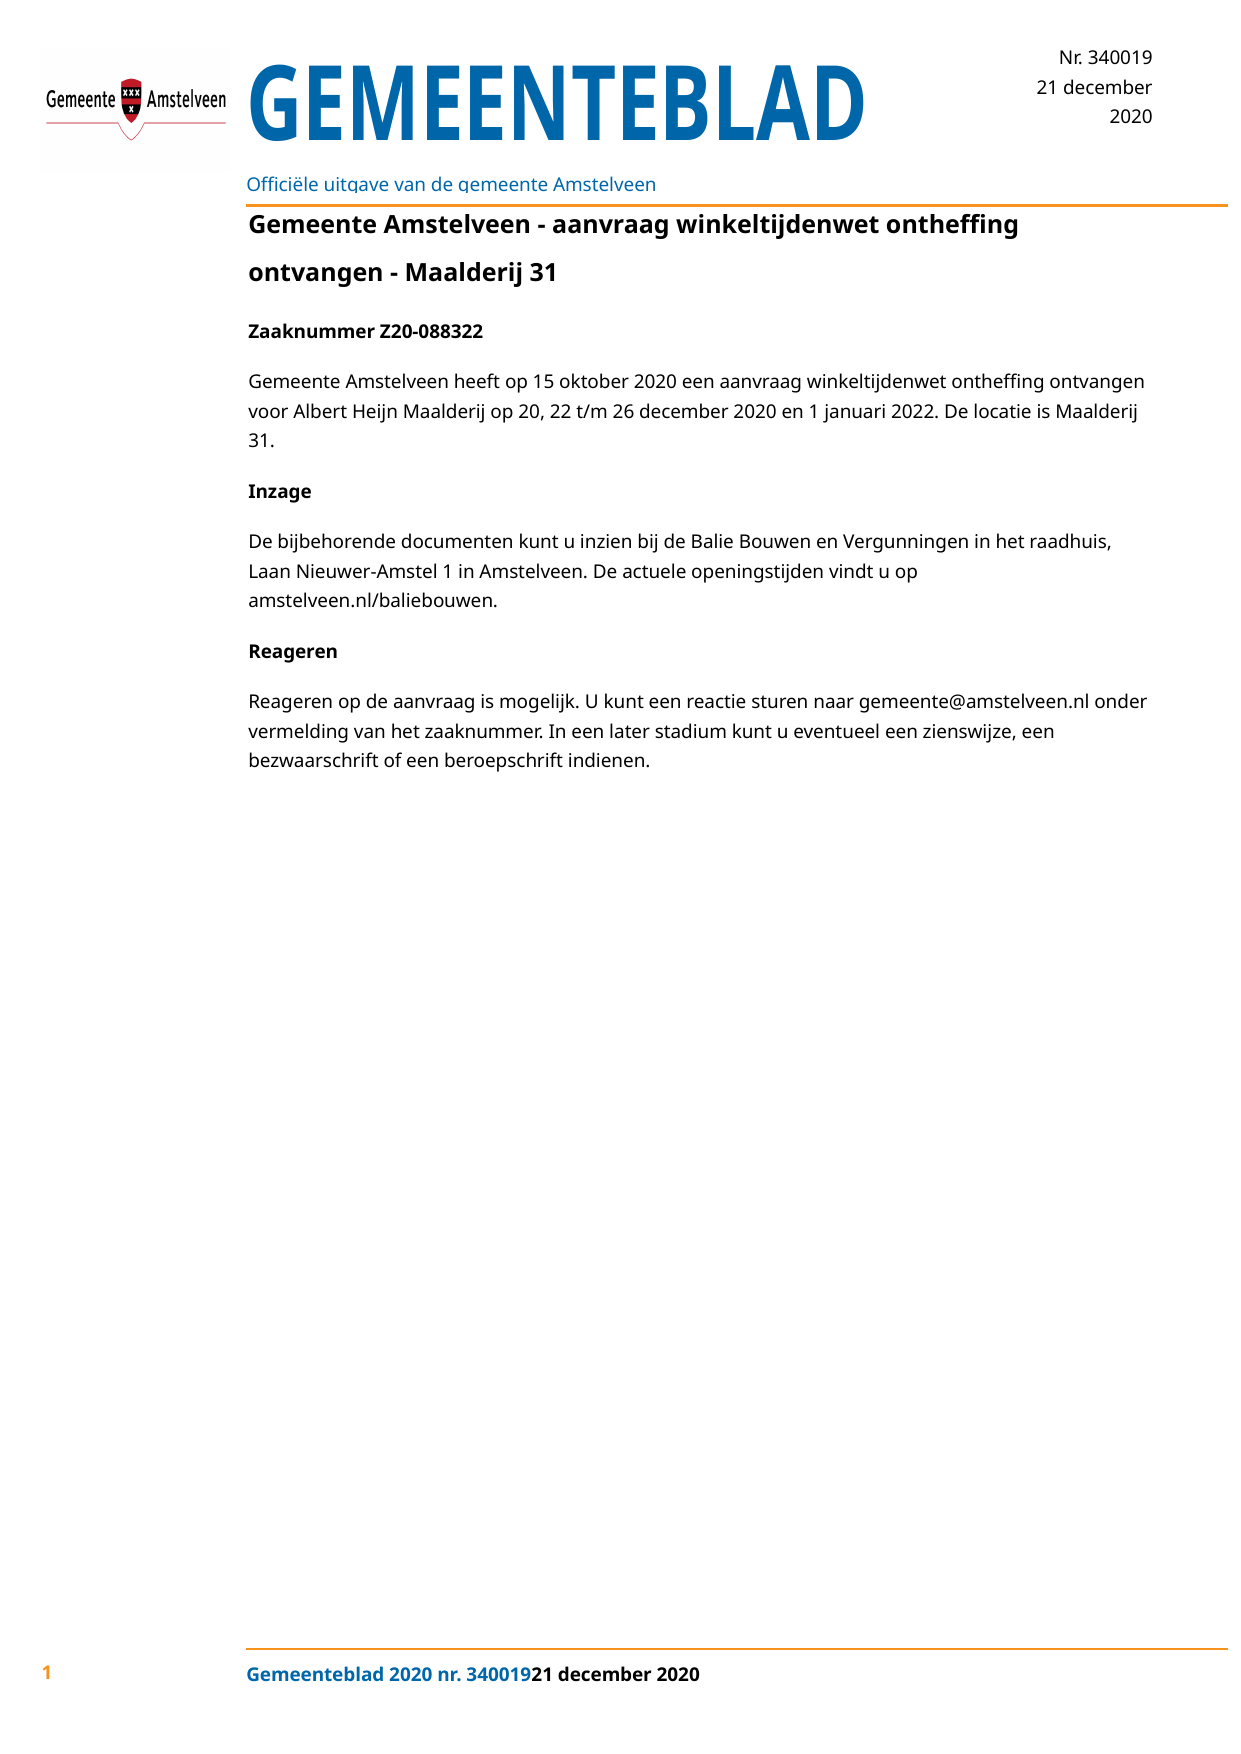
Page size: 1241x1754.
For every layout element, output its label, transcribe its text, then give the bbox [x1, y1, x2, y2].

text Reageren op de aanvraag is mogelijk. U kunt een reactie sturen naar gemeente@amstelveen.nl onder vermelding van het zaaknummer. In een later stadium kunt u eventueel een zienswijze, een bezwaarschrift of een beroepschrift indienen. [248, 688, 1152, 773]
text Zaaknummer Z20-088322 [248, 318, 1152, 344]
text Reageren [248, 638, 1152, 664]
text De bijbehorende documenten kunt u inzien bij de Balie Bouwen en Vergunningen in het raadhuis, Laan Nieuwer-Amstel 1 in Amstelveen. De actuele openingstijden vindt u op amstelveen.nl/baliebouwen. [248, 528, 1152, 613]
text Inzage [248, 478, 1152, 504]
text Gemeente Amstelveen - aanvraag winkeltijdenwet ontheffing ontvangen - Maalderij 31 [248, 207, 1152, 288]
text Gemeente Amstelveen heeft op 15 oktober 2020 een aanvraag winkeltijdenwet ontheffing ontvangen voor Albert Heijn Maalderij op 20, 22 t/m 26 december 2020 en 1 januari 2022. De locatie is Maalderij 31. [248, 368, 1152, 453]
picture [41, 47, 231, 172]
